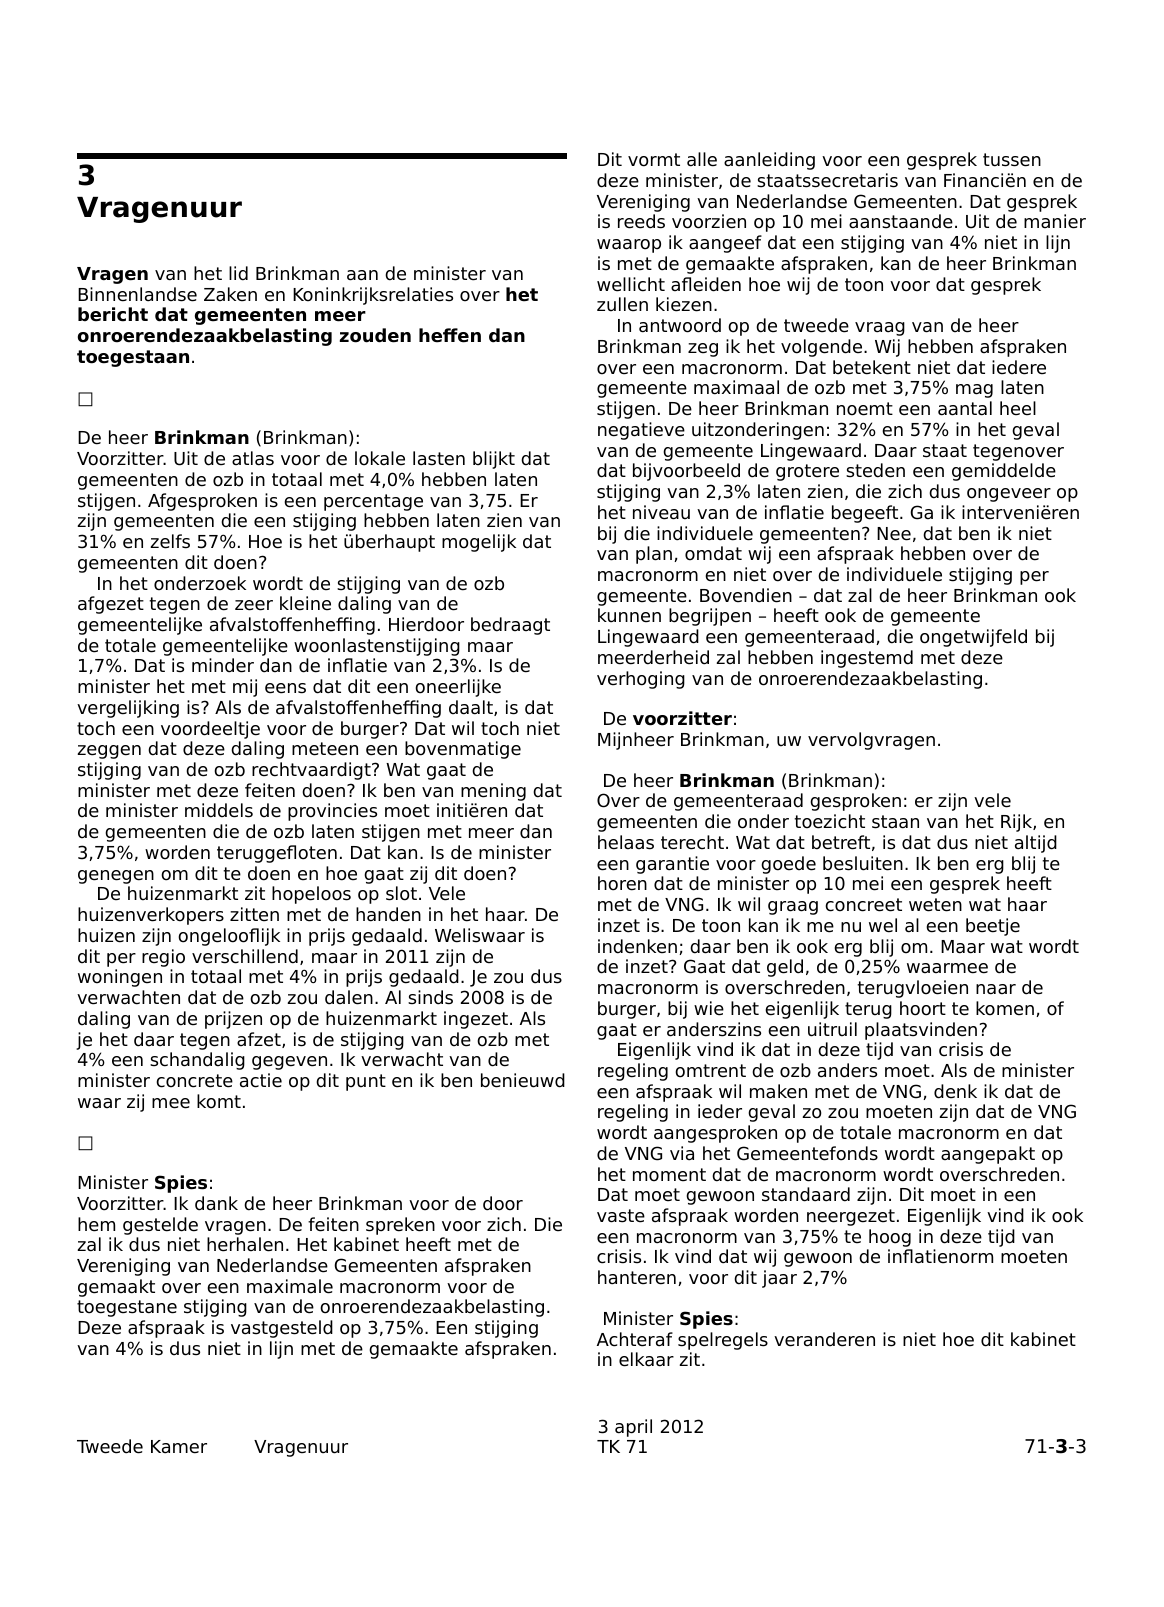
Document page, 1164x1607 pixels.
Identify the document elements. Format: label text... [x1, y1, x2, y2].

text Eigenlijk vind ik dat in deze tijd van crisis de regeling omtrent de ozb anders moet. Als de minister een afspraak wil maken met de VNG, denk ik dat de regeling in ieder geval zo zou moeten zijn dat de VNG wordt aangesproken op de totale macronorm en dat de VNG via het Gemeentefonds wordt aangepakt op het moment dat de macronorm wordt overschreden. Dat moet gewoon standaard zijn. Dit moet in een vaste afspraak worden neergezet. Eigenlijk vind ik ook een macronorm van 3,75% te hoog in deze tijd van crisis. Ik vind dat wij gewoon de inflatienorm moeten hanteren, voor dit jaar 2,7% [596, 1040, 1087, 1289]
text Dit vormt alle aanleiding voor een gesprek tussen deze minister, de staatssecretaris van Financiën en de Vereniging van Nederlandse Gemeenten. Dat gesprek is reeds voorzien op 10 mei aanstaande. Uit de manier waarop ik aangeef dat een stijging van 4% niet in lijn is met de gemaakte afspraken, kan de heer Brinkman wellicht afleiden hoe wij de toon voor dat gesprek zullen kiezen. [596, 150, 1087, 316]
text De huizenmarkt zit hopeloos op slot. Vele huizenverkopers zitten met de handen in het haar. De huizen zijn ongelooflijk in prijs gedaald. Weliswaar is dit per regio verschillend, maar in 2011 zijn de woningen in totaal met 4% in prijs gedaald. Je zou dus verwachten dat de ozb zou dalen. Al sinds 2008 is de daling van de prijzen op de huizenmarkt ingezet. Als je het daar tegen afzet, is de stijging van de ozb met 4% een schandalig gegeven. Ik verwacht van de minister concrete actie op dit punt en ik ben benieuwd waar zij mee komt. [77, 884, 567, 1112]
text □ [77, 387, 567, 408]
text Voorzitter. Ik dank de heer Brinkman voor de door hem gestelde vragen. De feiten spreken voor zich. Die zal ik dus niet herhalen. Het kabinet heeft met de Vereniging van Nederlandse Gemeenten afspraken gemaakt over een maximale macronorm voor de toegestane stijging van de onroerendezaakbelasting. Deze afspraak is vastgesteld op 3,75%. Een stijging van 4% is dus niet in lijn met de gemaakte afspraken. [77, 1194, 567, 1359]
title 3 Vragenuur [77, 159, 567, 224]
text De voorzitter: [596, 709, 1087, 730]
text □ [77, 1132, 567, 1153]
text Minister Spies: [596, 1309, 1087, 1329]
text Achteraf spelregels veranderen is niet hoe dit kabinet in elkaar zit. [596, 1329, 1087, 1371]
text In het onderzoek wordt de stijging van de ozb afgezet tegen de zeer kleine daling van de gemeentelijke afvalstoffenheffing. Hierdoor bedraagt de totale gemeentelijke woonlastenstijging maar 1,7%. Dat is minder dan de inflatie van 2,3%. Is de minister het met mij eens dat dit een oneerlijke vergelijking is? Als de afvalstoffenheffing daalt, is dat toch een voordeeltje voor de burger? Dat wil toch niet zeggen dat deze daling meteen een bovenmatige stijging van de ozb rechtvaardigt? Wat gaat de minister met deze feiten doen? Ik ben van mening dat de minister middels de provincies moet initiëren dat de gemeenten die de ozb laten stijgen met meer dan 3,75%, worden teruggefloten. Dat kan. Is de minister genegen om dit te doen en hoe gaat zij dit doen? [77, 573, 567, 884]
text In antwoord op de tweede vraag van de heer Brinkman zeg ik het volgende. Wij hebben afspraken over een macronorm. Dat betekent niet dat iedere gemeente maximaal de ozb met 3,75% mag laten stijgen. De heer Brinkman noemt een aantal heel negatieve uitzonderingen: 32% en 57% in het geval van de gemeente Lingewaard. Daar staat tegenover dat bijvoorbeeld de grotere steden een gemiddelde stijging van 2,3% laten zien, die zich dus ongeveer op het niveau van de inflatie begeeft. Ga ik interveniëren bij die individuele gemeenten? Nee, dat ben ik niet van plan, omdat wij een afspraak hebben over de macronorm en niet over de individuele stijging per gemeente. Bovendien – dat zal de heer Brinkman ook kunnen begrijpen – heeft ook de gemeente Lingewaard een gemeenteraad, die ongetwijfeld bij meerderheid zal hebben ingestemd met deze verhoging van de onroerendezaakbelasting. [596, 316, 1087, 689]
text De heer Brinkman (Brinkman): [77, 428, 567, 449]
text Voorzitter. Uit de atlas voor de lokale lasten blijkt dat gemeenten de ozb in totaal met 4,0% hebben laten stijgen. Afgesproken is een percentage van 3,75. Er zijn gemeenten die een stijging hebben laten zien van 31% en zelfs 57%. Hoe is het überhaupt mogelijk dat gemeenten dit doen? [77, 449, 567, 573]
text Over de gemeenteraad gesproken: er zijn vele gemeenten die onder toezicht staan van het Rijk, en helaas terecht. Wat dat betreft, is dat dus niet altijd een garantie voor goede besluiten. Ik ben erg blij te horen dat de minister op 10 mei een gesprek heeft met de VNG. Ik wil graag concreet weten wat haar inzet is. De toon kan ik me nu wel al een beetje indenken; daar ben ik ook erg blij om. Maar wat wordt de inzet? Gaat dat geld, de 0,25% waarmee de macronorm is overschreden, terugvloeien naar de burger, bij wie het eigenlijk terug hoort te komen, of gaat er anderszins een uitruil plaatsvinden? [596, 791, 1087, 1040]
text Vragen van het lid Brinkman aan de minister van Binnenlandse Zaken en Koninkrijksrelaties over het bericht dat gemeenten meer onroerendezaakbelasting zouden heffen dan toegestaan. [77, 264, 567, 367]
text De heer Brinkman (Brinkman): [596, 771, 1087, 791]
text Mijnheer Brinkman, uw vervolgvragen. [596, 730, 1087, 751]
text Minister Spies: [77, 1173, 567, 1194]
